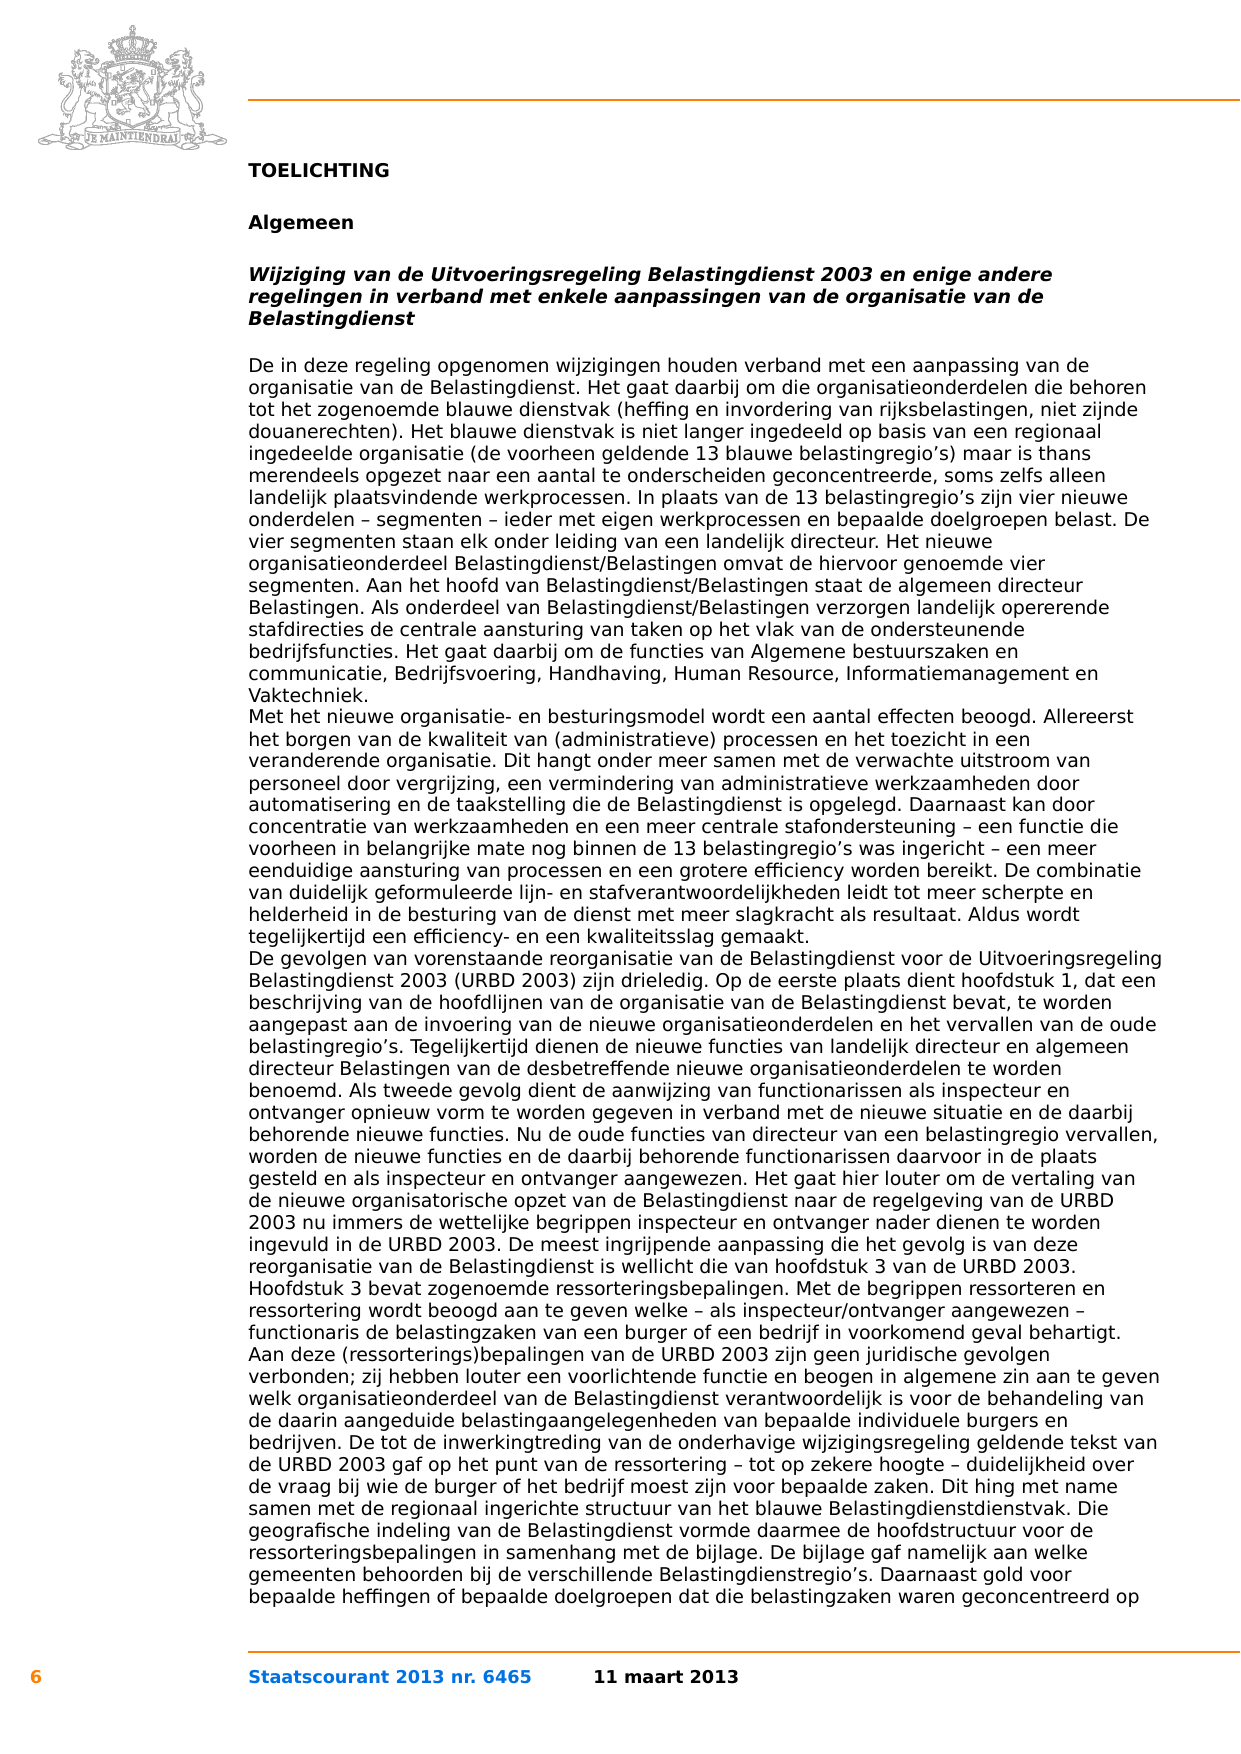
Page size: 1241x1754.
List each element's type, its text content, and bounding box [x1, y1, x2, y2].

text Met het nieuwe organisatie- en besturingsmodel wordt een aantal effecten beoogd. Allereerst het borgen van de kwaliteit van (administratieve) processen en het toezicht in een veranderende organisatie. Dit hangt onder meer samen met de verwachte uitstroom van personeel door vergrijzing, een vermindering van administratieve werkzaamheden door automatisering en de taakstelling die de Belastingdienst is opgelegd. Daarnaast kan door concentratie van werkzaamheden en een meer centrale stafondersteuning – een functie die voorheen in belangrijke mate nog binnen de 13 belastingregio’s was ingericht – een meer eenduidige aansturing van processen en een grotere efficiency worden bereikt. De combinatie van duidelijk geformuleerde lijn- en stafverantwoordelijkheden leidt tot meer scherpte en helderheid in de besturing van de dienst met meer slagkracht als resultaat. Aldus wordt tegelijkertijd een efficiency- en een kwaliteitsslag gemaakt. [248, 706, 1163, 948]
picture [38, 25, 227, 150]
subtitle Wijziging van de Uitvoeringsregeling Belastingdienst 2003 en enige andere regelingen in verband met enkele aanpassingen van de organisatie van de Belastingdienst [248, 264, 1163, 330]
subtitle Algemeen [248, 212, 1163, 234]
text De gevolgen van vorenstaande reorganisatie van de Belastingdienst voor de Uitvoeringsregeling Belastingdienst 2003 (URBD 2003) zijn drieledig. Op de eerste plaats dient hoofdstuk 1, dat een beschrijving van de hoofdlijnen van de organisatie van de Belastingdienst bevat, te worden aangepast aan de invoering van de nieuwe organisatieonderdelen en het vervallen van de oude belastingregio’s. Tegelijkertijd dienen de nieuwe functies van landelijk directeur en algemeen directeur Belastingen van de desbetreffende nieuwe organisatieonderdelen te worden benoemd. Als tweede gevolg dient de aanwijzing van functionarissen als inspecteur en ontvanger opnieuw vorm te worden gegeven in verband met de nieuwe situatie en de daarbij behorende nieuwe functies. Nu de oude functies van directeur van een belastingregio vervallen, worden de nieuwe functies en de daarbij behorende functionarissen daarvoor in de plaats gesteld en als inspecteur en ontvanger aangewezen. Het gaat hier louter om de vertaling van de nieuwe organisatorische opzet van de Belastingdienst naar de regelgeving van de URBD 2003 nu immers de wettelijke begrippen inspecteur en ontvanger nader dienen te worden ingevuld in de URBD 2003. De meest ingrijpende aanpassing die het gevolg is van deze reorganisatie van de Belastingdienst is wellicht die van hoofdstuk 3 van de URBD 2003. Hoofdstuk 3 bevat zogenoemde ressorteringsbepalingen. Met de begrippen ressorteren en ressortering wordt beoogd aan te geven welke – als inspecteur/ontvanger aangewezen – functionaris de belastingzaken van een burger of een bedrijf in voorkomend geval behartigt. Aan deze (ressorterings)bepalingen van de URBD 2003 zijn geen juridische gevolgen verbonden; zij hebben louter een voorlichtende functie en beogen in algemene zin aan te geven welk organisatieonderdeel van de Belastingdienst verantwoordelijk is voor de behandeling van de daarin aangeduide belastingaangelegenheden van bepaalde individuele burgers en bedrijven. De tot de inwerkingtreding van de onderhavige wijzigingsregeling geldende tekst van de URBD 2003 gaf op het punt van de ressortering – tot op zekere hoogte – duidelijkheid over de vraag bij wie de burger of het bedrijf moest zijn voor bepaalde zaken. Dit hing met name samen met de regionaal ingerichte structuur van het blauwe Belastingdienstdienstvak. Die geografische indeling van de Belastingdienst vormde daarmee de hoofdstructuur voor de ressorteringsbepalingen in samenhang met de bijlage. De bijlage gaf namelijk aan welke gemeenten behoorden bij de verschillende Belastingdienstregio’s. Daarnaast gold voor bepaalde heffingen of bepaalde doelgroepen dat die belastingzaken waren geconcentreerd op [248, 948, 1163, 1608]
text De in deze regeling opgenomen wijzigingen houden verband met een aanpassing van de organisatie van de Belastingdienst. Het gaat daarbij om die organisatieonderdelen die behoren tot het zogenoemde blauwe dienstvak (heffing en invordering van rijksbelastingen, niet zijnde douanerechten). Het blauwe dienstvak is niet langer ingedeeld op basis van een regionaal ingedeelde organisatie (de voorheen geldende 13 blauwe belastingregio’s) maar is thans merendeels opgezet naar een aantal te onderscheiden geconcentreerde, soms zelfs alleen landelijk plaatsvindende werkprocessen. In plaats van de 13 belastingregio’s zijn vier nieuwe onderdelen – segmenten – ieder met eigen werkprocessen en bepaalde doelgroepen belast. De vier segmenten staan elk onder leiding van een landelijk directeur. Het nieuwe organisatieonderdeel Belastingdienst/Belastingen omvat de hiervoor genoemde vier segmenten. Aan het hoofd van Belastingdienst/Belastingen staat de algemeen directeur Belastingen. Als onderdeel van Belastingdienst/Belastingen verzorgen landelijk opererende stafdirecties de centrale aansturing van taken op het vlak van de ondersteunende bedrijfsfuncties. Het gaat daarbij om de functies van Algemene bestuurszaken en communicatie, Bedrijfsvoering, Handhaving, Human Resource, Informatiemanagement en Vaktechniek. [248, 355, 1163, 706]
subtitle TOELICHTING [248, 160, 1163, 182]
